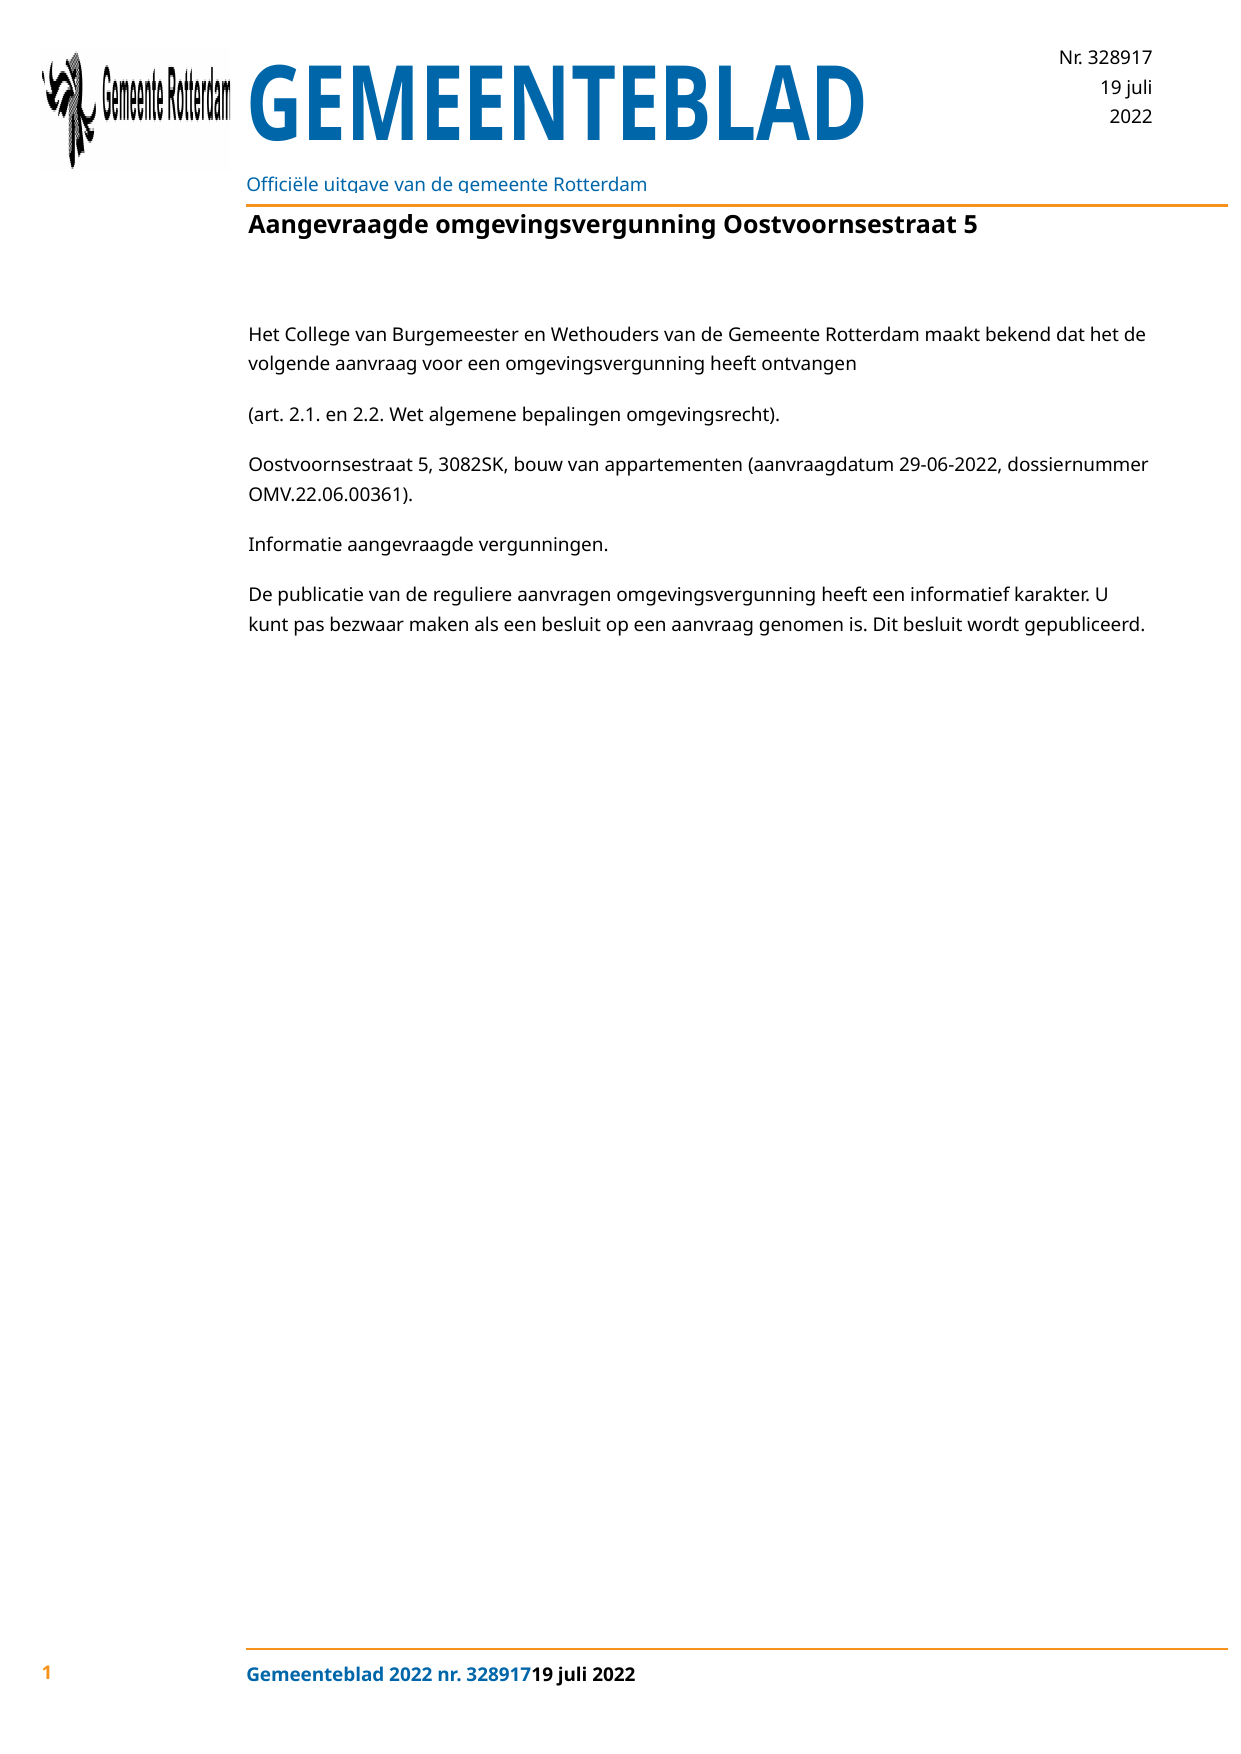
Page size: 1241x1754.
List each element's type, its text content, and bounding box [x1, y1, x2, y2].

text Het College van Burgemeester en Wethouders van de Gemeente Rotterdam maakt bekend dat het de volgende aanvraag voor een omgevingsvergunning heeft ontvangen [248, 321, 1152, 376]
text Informatie aangevraagde vergunningen. [248, 531, 1152, 557]
text Oostvoornsestraat 5, 3082SK, bouw van appartementen (aanvraagdatum 29-06-2022, dossiernummer OMV.22.06.00361). [248, 451, 1152, 506]
text Aangevraagde omgevingsvergunning Oostvoornsestraat 5 [248, 207, 1152, 241]
text De publicatie van de reguliere aanvragen omgevingsvergunning heeft een informatief karakter. U kunt pas bezwaar maken als een besluit op een aanvraag genomen is. Dit besluit wordt gepubliceerd. [248, 582, 1152, 637]
picture [41, 47, 231, 172]
text (art. 2.1. en 2.2. Wet algemene bepalingen omgevingsrecht). [248, 401, 1152, 426]
